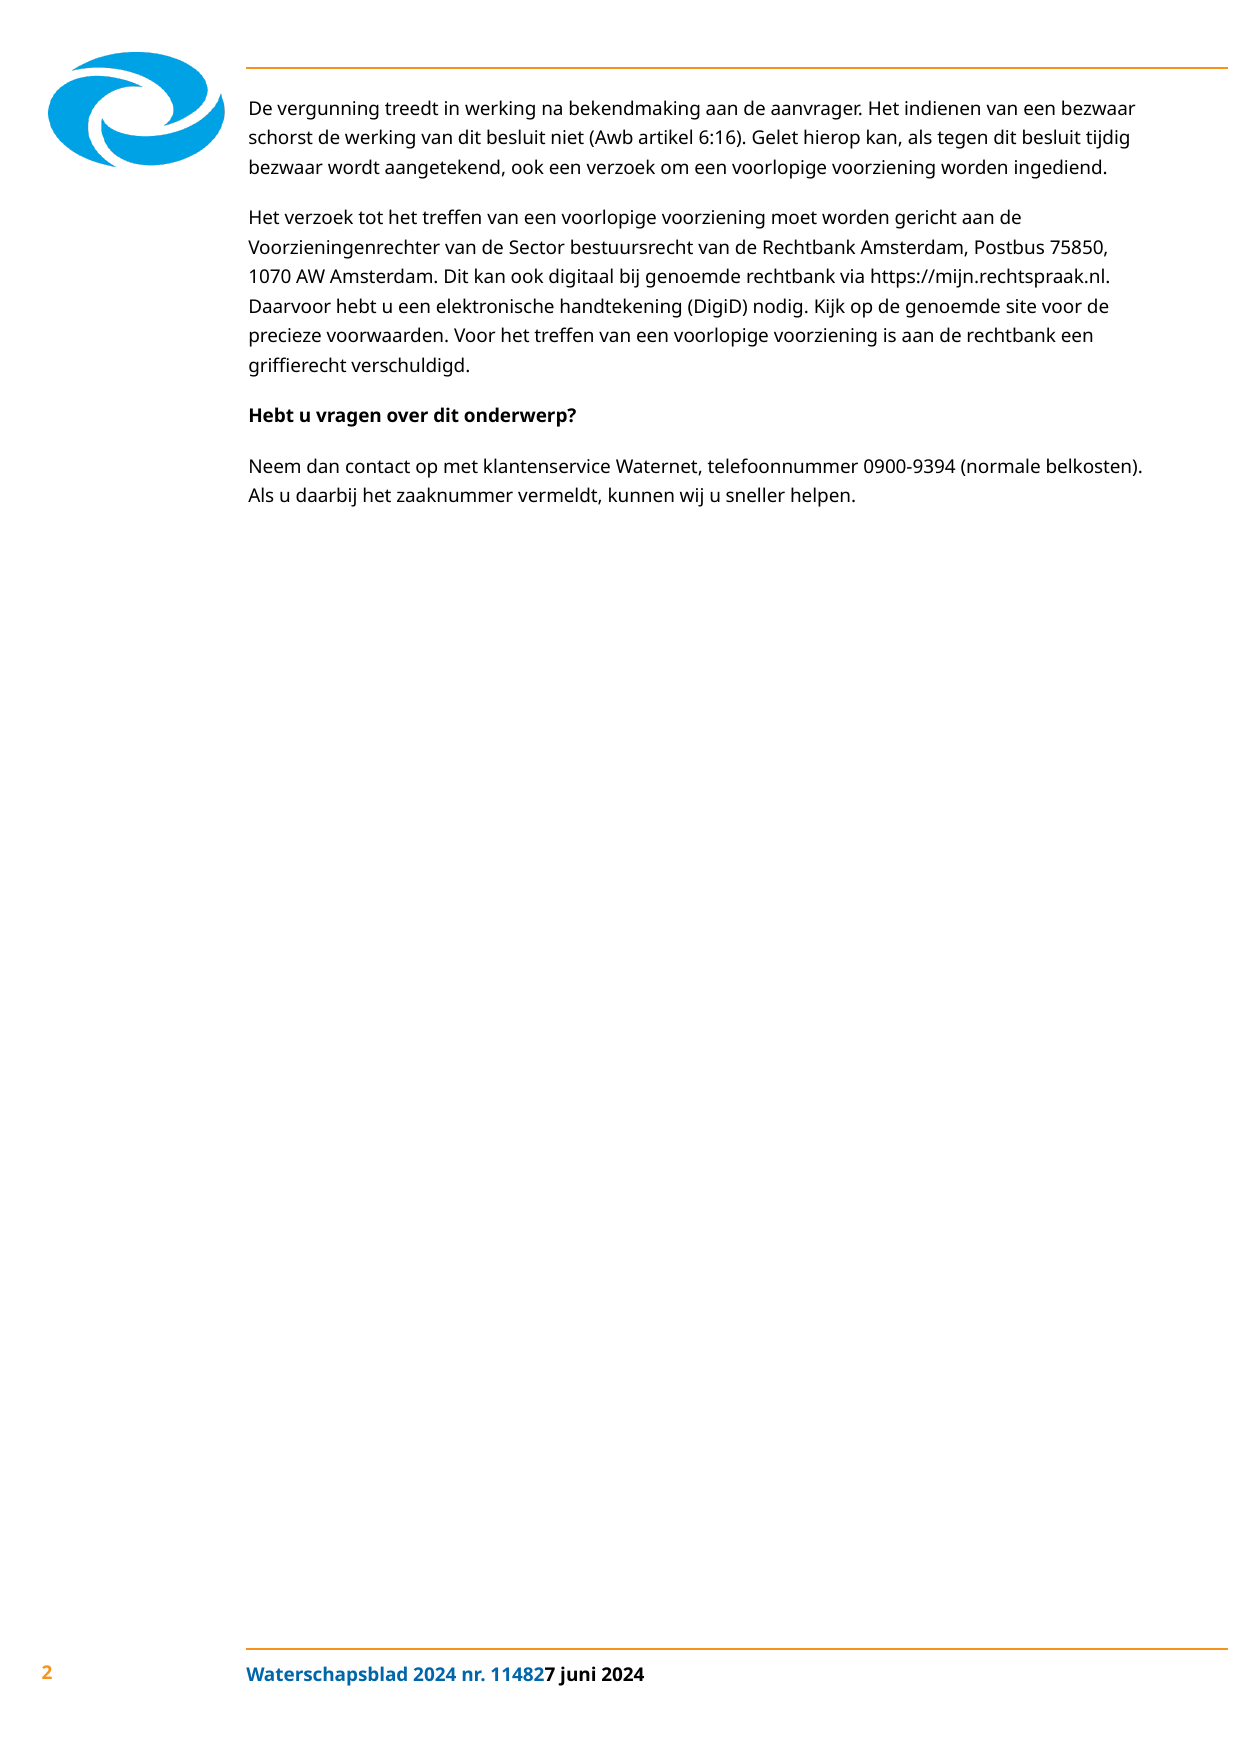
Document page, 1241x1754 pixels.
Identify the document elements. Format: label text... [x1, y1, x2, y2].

picture [41, 47, 231, 172]
text Het verzoek tot het treffen van een voorlopige voorziening moet worden gericht aan de Voorzieningenrechter van de Sector bestuursrecht van de Rechtbank Amsterdam, Postbus 75850, 1070 AW Amsterdam. Dit kan ook digitaal bij genoemde rechtbank via https://mijn.rechtspraak.nl. Daarvoor hebt u een elektronische handtekening (DigiD) nodig. Kijk op de genoemde site voor de precieze voorwaarden. Voor het treffen van een voorlopige voorziening is aan de rechtbank een griffierecht verschuldigd. [248, 204, 1152, 378]
text Neem dan contact op met klantenservice Waternet, telefoonnummer 0900-9394 (normale belkosten). Als u daarbij het zaaknummer vermeldt, kunnen wij u sneller helpen. [248, 453, 1152, 508]
text Hebt u vragen over dit onderwerp? [248, 403, 1152, 428]
text De vergunning treedt in werking na bekendmaking aan de aanvrager. Het indienen van een bezwaar schorst de werking van dit besluit niet (Awb artikel 6:16). Gelet hierop kan, als tegen dit besluit tijdig bezwaar wordt aangetekend, ook een verzoek om een voorlopige voorziening worden ingediend. [248, 95, 1152, 180]
